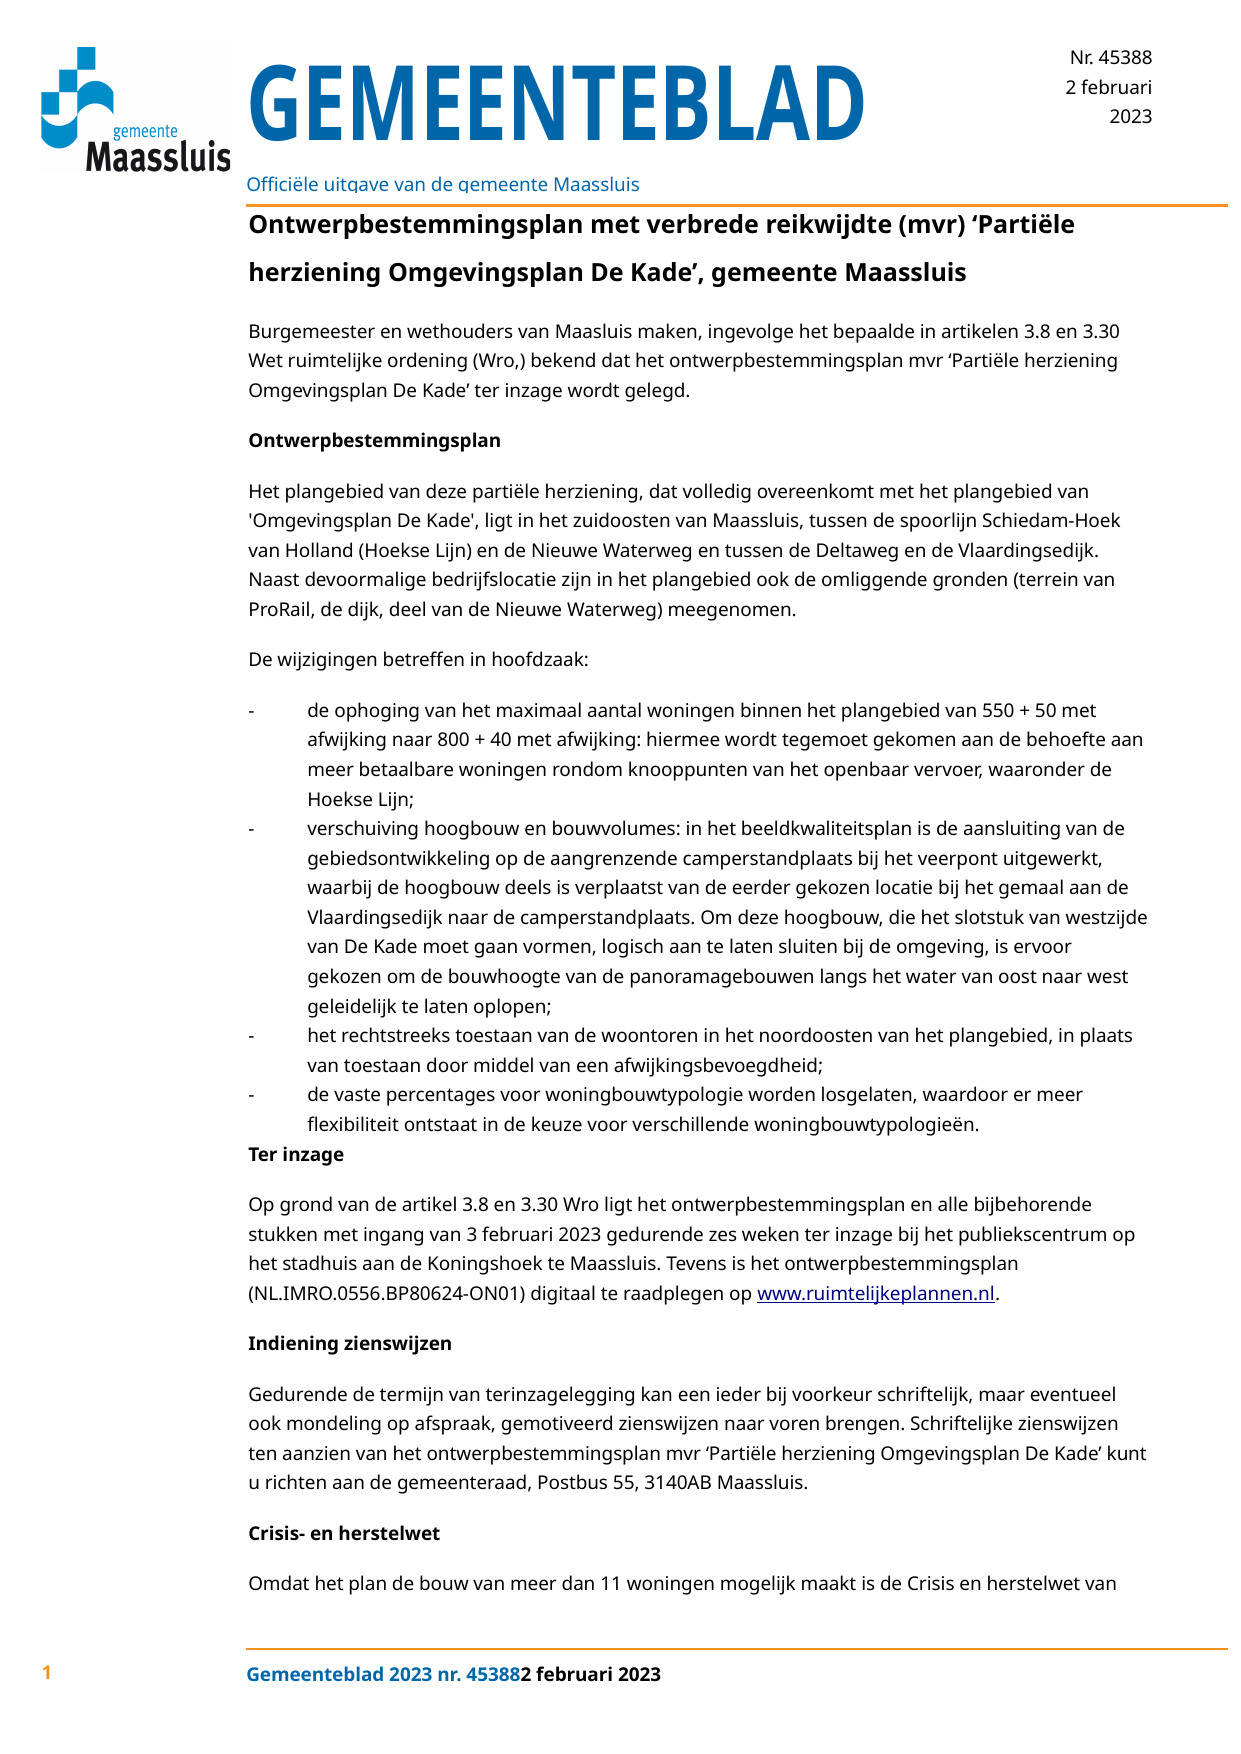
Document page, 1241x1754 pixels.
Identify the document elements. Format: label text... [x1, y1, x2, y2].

list het rechtstreeks toestaan van de woontoren in het noordoosten van het plangebied, in plaats van toestaan door middel van een afwijkingsbevoegdheid; [248, 1022, 1152, 1078]
picture [41, 47, 231, 172]
text Crisis- en herstelwet [248, 1520, 1152, 1546]
list verschuiving hoogbouw en bouwvolumes: in het beeldkwaliteitsplan is de aansluiting van de gebiedsontwikkeling op de aangrenzende camperstandplaats bij het veerpont uitgewerkt, waarbij de hoogbouw deels is verplaatst van de eerder gekozen locatie bij het gemaal aan de Vlaardingsedijk naar de camperstandplaats. Om deze hoogbouw, die het slotstuk van westzijde van De Kade moet gaan vormen, logisch aan te laten sluiten bij de omgeving, is ervoor gekozen om de bouwhoogte van de panoramagebouwen langs het water van oost naar west geleidelijk te laten oplopen; [248, 815, 1152, 1019]
text Op grond van de artikel 3.8 en 3.30 Wro ligt het ontwerpbestemmingsplan en alle bijbehorende stukken met ingang van 3 februari 2023 gedurende zes weken ter inzage bij het publiekscentrum op het stadhuis aan de Koningshoek te Maassluis. Tevens is het ontwerpbestemmingsplan (NL.IMRO.0556.BP80624-ON01) digitaal te raadplegen op www.ruimtelijkeplannen.nl. [248, 1191, 1152, 1306]
text Omdat het plan de bouw van meer dan 11 woningen mogelijk maakt is de Crisis en herstelwet van [248, 1570, 1152, 1596]
picture [41, 47, 77, 92]
text Ter inzage [248, 1141, 1152, 1167]
text Het plangebied van deze partiële herziening, dat volledig overeenkomt met het plangebied van 'Omgevingsplan De Kade', ligt in het zuidoosten van Maassluis, tussen de spoorlijn Schiedam-Hoek van Holland (Hoekse Lijn) en de Nieuwe Waterweg en tussen de Deltaweg en de Vlaardingsedijk. Naast devoormalige bedrijfslocatie zijn in het plangebied ook de omliggende gronden (terrein van ProRail, de dijk, deel van de Nieuwe Waterweg) meegenomen. [248, 478, 1152, 622]
text Ontwerpbestemmingsplan met verbrede reikwijdte (mvr) ‘Partiële herziening Omgevingsplan De Kade’, gemeente Maassluis [248, 207, 1152, 288]
text De wijzigingen betreffen in hoofdzaak: [248, 647, 1152, 672]
list de vaste percentages voor woningbouwtypologie worden losgelaten, waardoor er meer flexibiliteit ontstaat in de keuze voor verschillende woningbouwtypologieën. [248, 1082, 1152, 1137]
text Burgemeester en wethouders van Maasluis maken, ingevolge het bepaalde in artikelen 3.8 en 3.30 Wet ruimtelijke ordening (Wro,) bekend dat het ontwerpbestemmingsplan mvr ‘Partiële herziening Omgevingsplan De Kade’ ter inzage wordt gelegd. [248, 318, 1152, 403]
list de ophoging van het maximaal aantal woningen binnen het plangebied van 550 + 50 met afwijking naar 800 + 40 met afwijking: hiermee wordt tegemoet gekomen aan de behoefte aan meer betaalbare woningen rondom knooppunten van het openbaar vervoer, waaronder de Hoekse Lijn; [248, 697, 1152, 812]
text Indiening zienswijzen [248, 1330, 1152, 1356]
text Gedurende de termijn van terinzagelegging kan een ieder bij voorkeur schriftelijk, maar eventueel ook mondeling op afspraak, gemotiveerd zienswijzen naar voren brengen. Schriftelijke zienswijzen ten aanzien van het ontwerpbestemmingsplan mvr ‘Partiële herziening Omgevingsplan De Kade’ kunt u richten aan de gemeenteraad, Postbus 55, 3140AB Maassluis. [248, 1381, 1152, 1495]
text Ontwerpbestemmingsplan [248, 427, 1152, 453]
